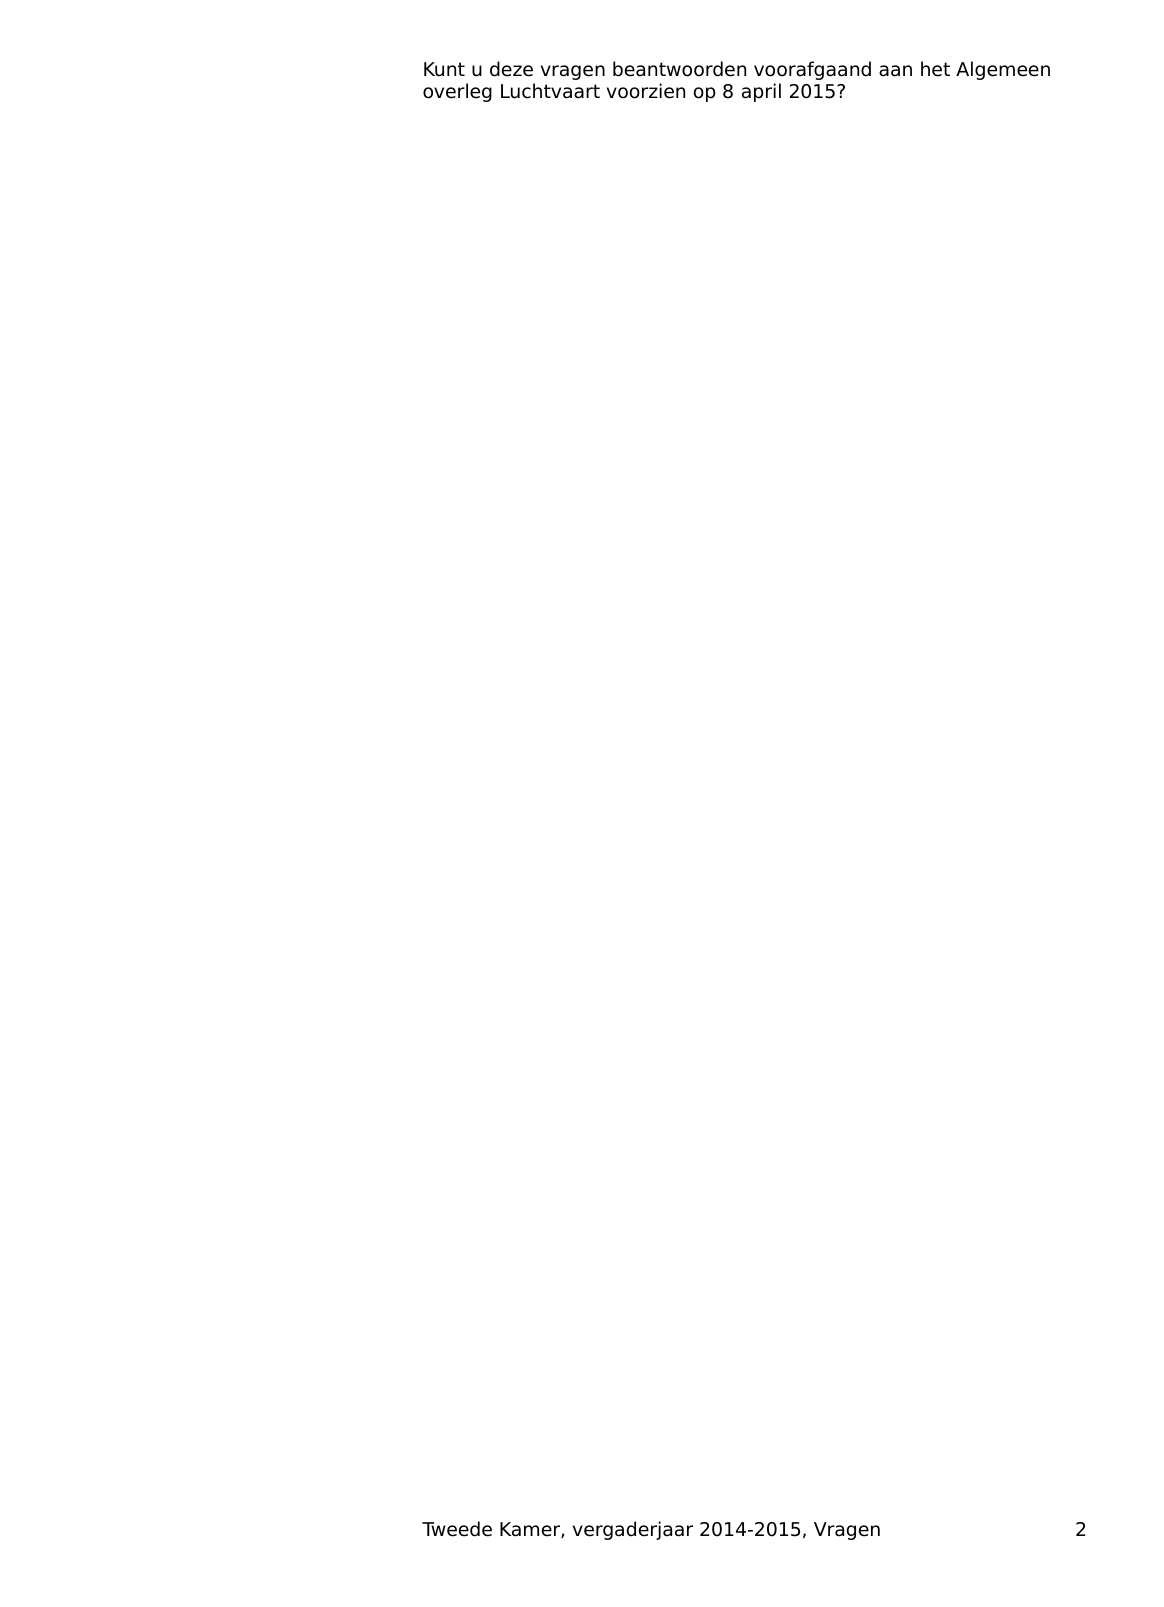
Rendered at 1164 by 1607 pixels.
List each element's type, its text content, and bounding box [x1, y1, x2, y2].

text Kunt u deze vragen beantwoorden voorafgaand aan het Algemeen overleg Luchtvaart voorzien op 8 april 2015? [422, 59, 1087, 103]
